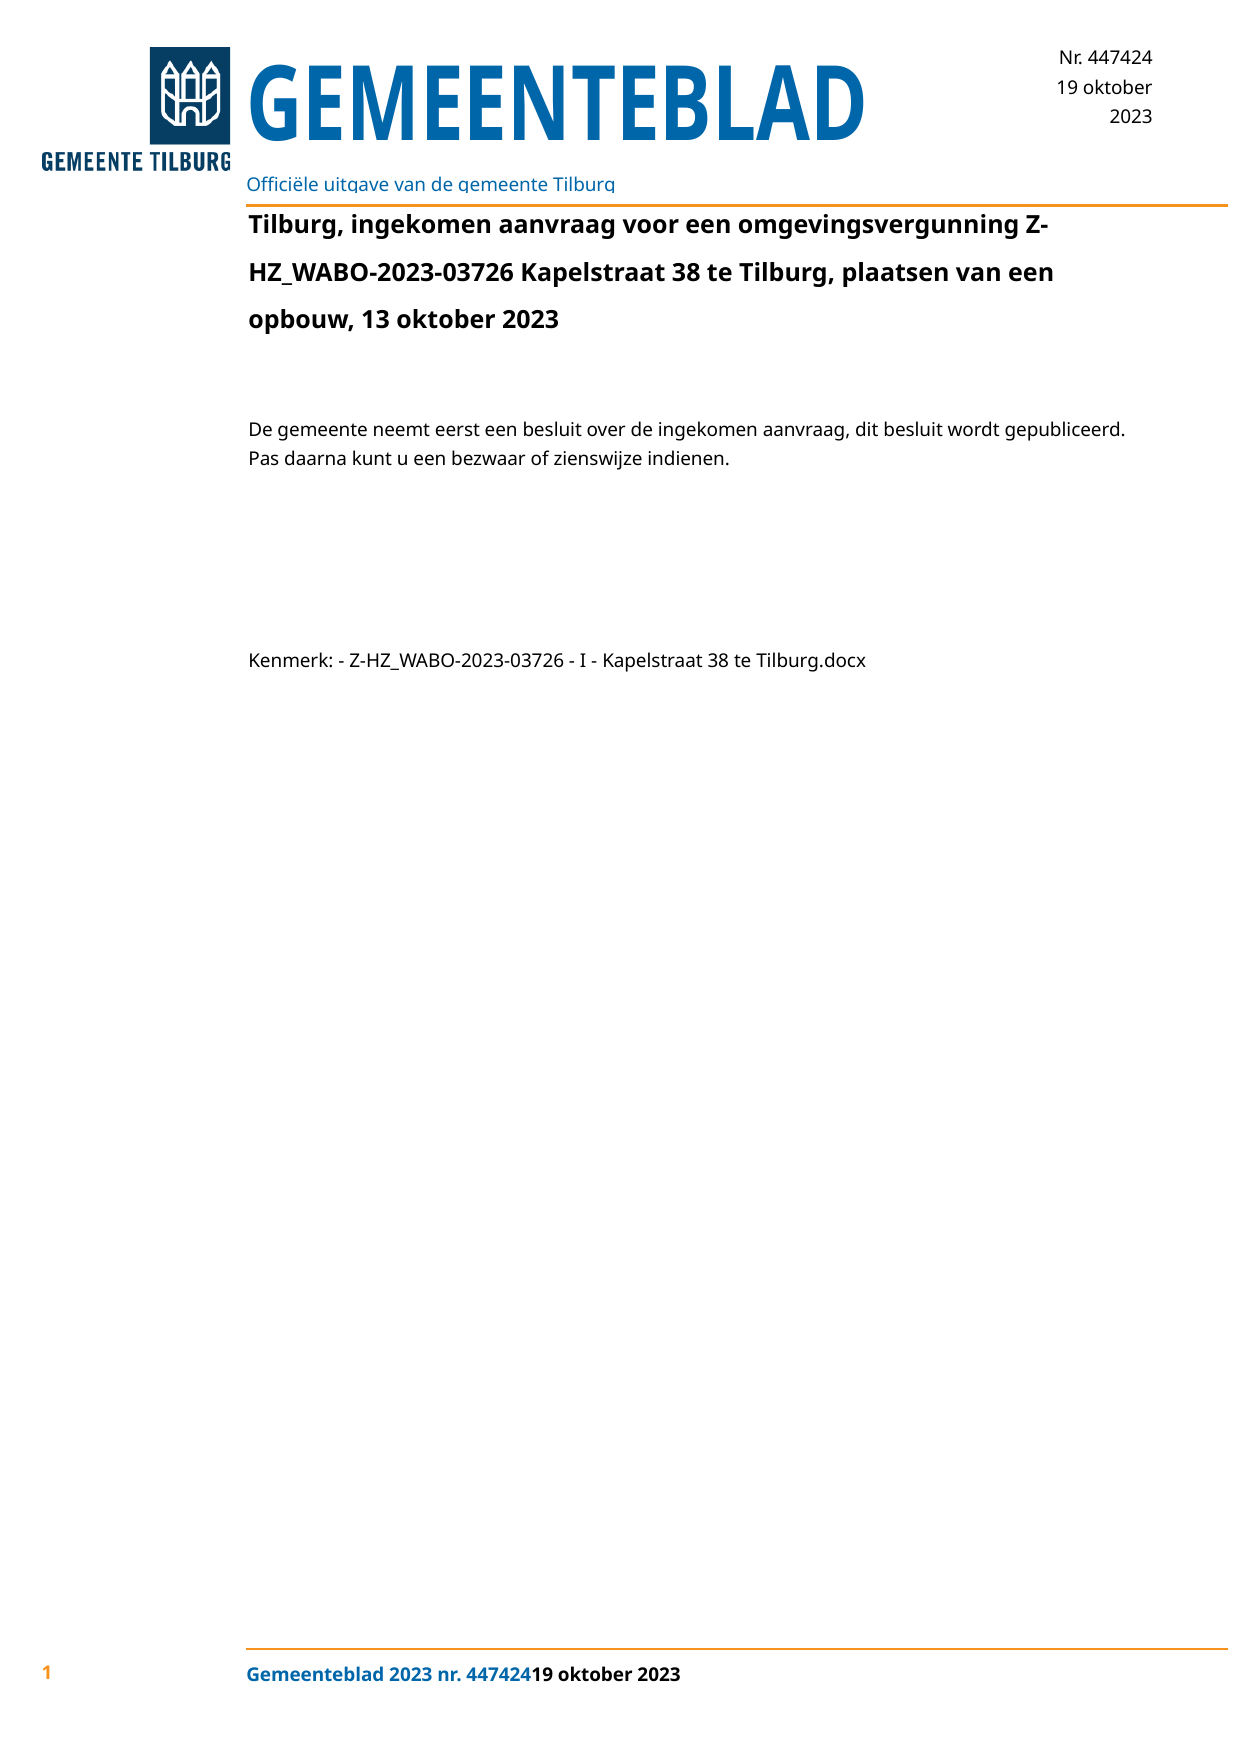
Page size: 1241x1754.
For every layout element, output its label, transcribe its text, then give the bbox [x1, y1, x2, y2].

text Tilburg, ingekomen aanvraag voor een omgevingsvergunning Z-HZ_WABO-2023-03726 Kapelstraat 38 te Tilburg, plaatsen van een opbouw, 13 oktober 2023 [248, 207, 1152, 336]
text De gemeente neemt eerst een besluit over de ingekomen aanvraag, dit besluit wordt gepubliceerd. Pas daarna kunt u een bezwaar of zienswijze indienen. [248, 416, 1152, 471]
text Kenmerk: - Z-HZ_WABO-2023-03726 - I - Kapelstraat 38 te Tilburg.docx [248, 647, 1152, 673]
picture [41, 47, 231, 172]
